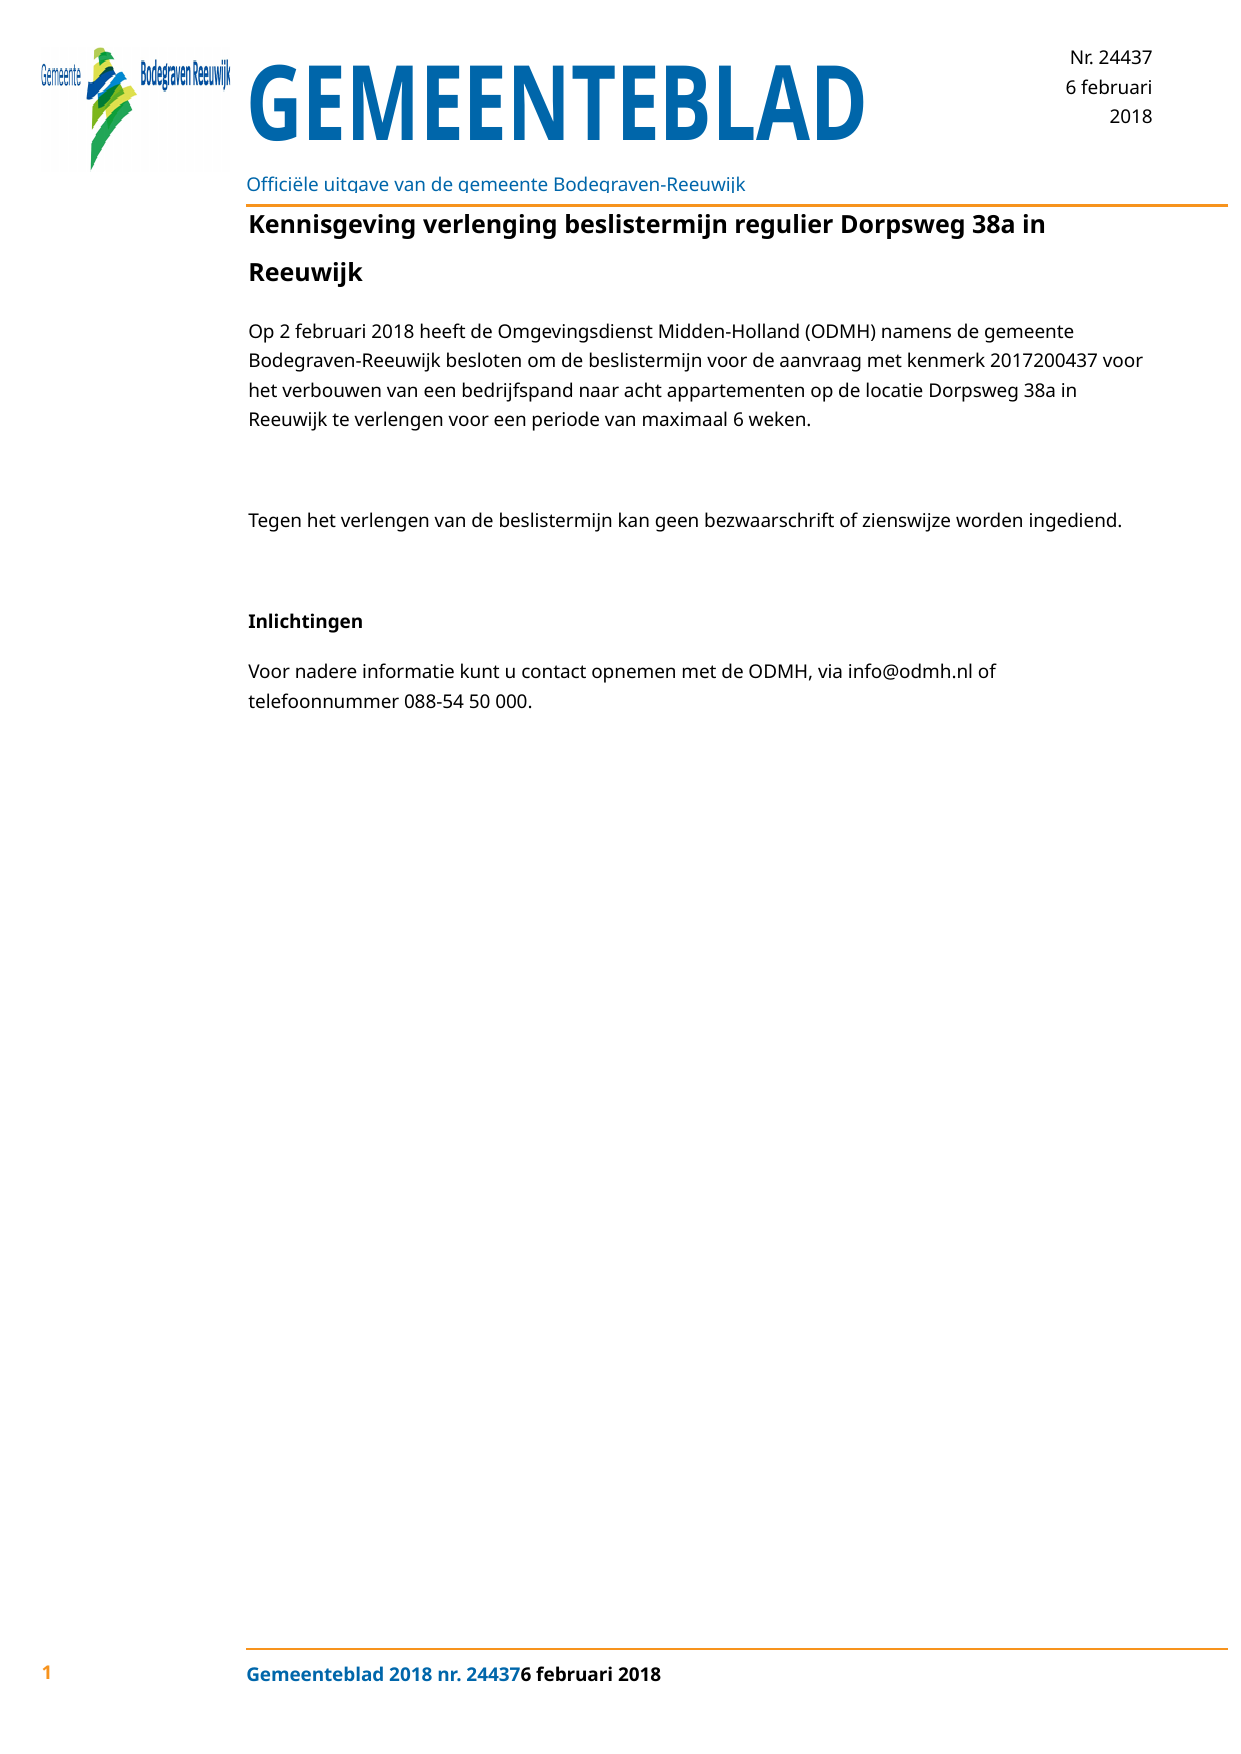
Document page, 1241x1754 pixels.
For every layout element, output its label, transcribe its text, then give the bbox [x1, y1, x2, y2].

text Op 2 februari 2018 heeft de Omgevingsdienst Midden-Holland (ODMH) namens de gemeente Bodegraven-Reeuwijk besloten om de beslistermijn voor de aanvraag met kenmerk 2017200437 voor het verbouwen van een bedrijfspand naar acht appartementen op de locatie Dorpsweg 38a in Reeuwijk te verlengen voor een periode van maximaal 6 weken. [248, 318, 1152, 432]
picture [41, 47, 231, 172]
text Voor nadere informatie kunt u contact opnemen met de ODMH, via info@odmh.nl of telefoonnummer 088-54 50 000. [248, 659, 1152, 714]
text Kennisgeving verlenging beslistermijn regulier Dorpsweg 38a in Reeuwijk [248, 207, 1152, 288]
text Inlichtingen [248, 608, 1152, 634]
text Tegen het verlengen van de beslistermijn kan geen bezwaarschrift of zienswijze worden ingediend. [248, 507, 1152, 533]
